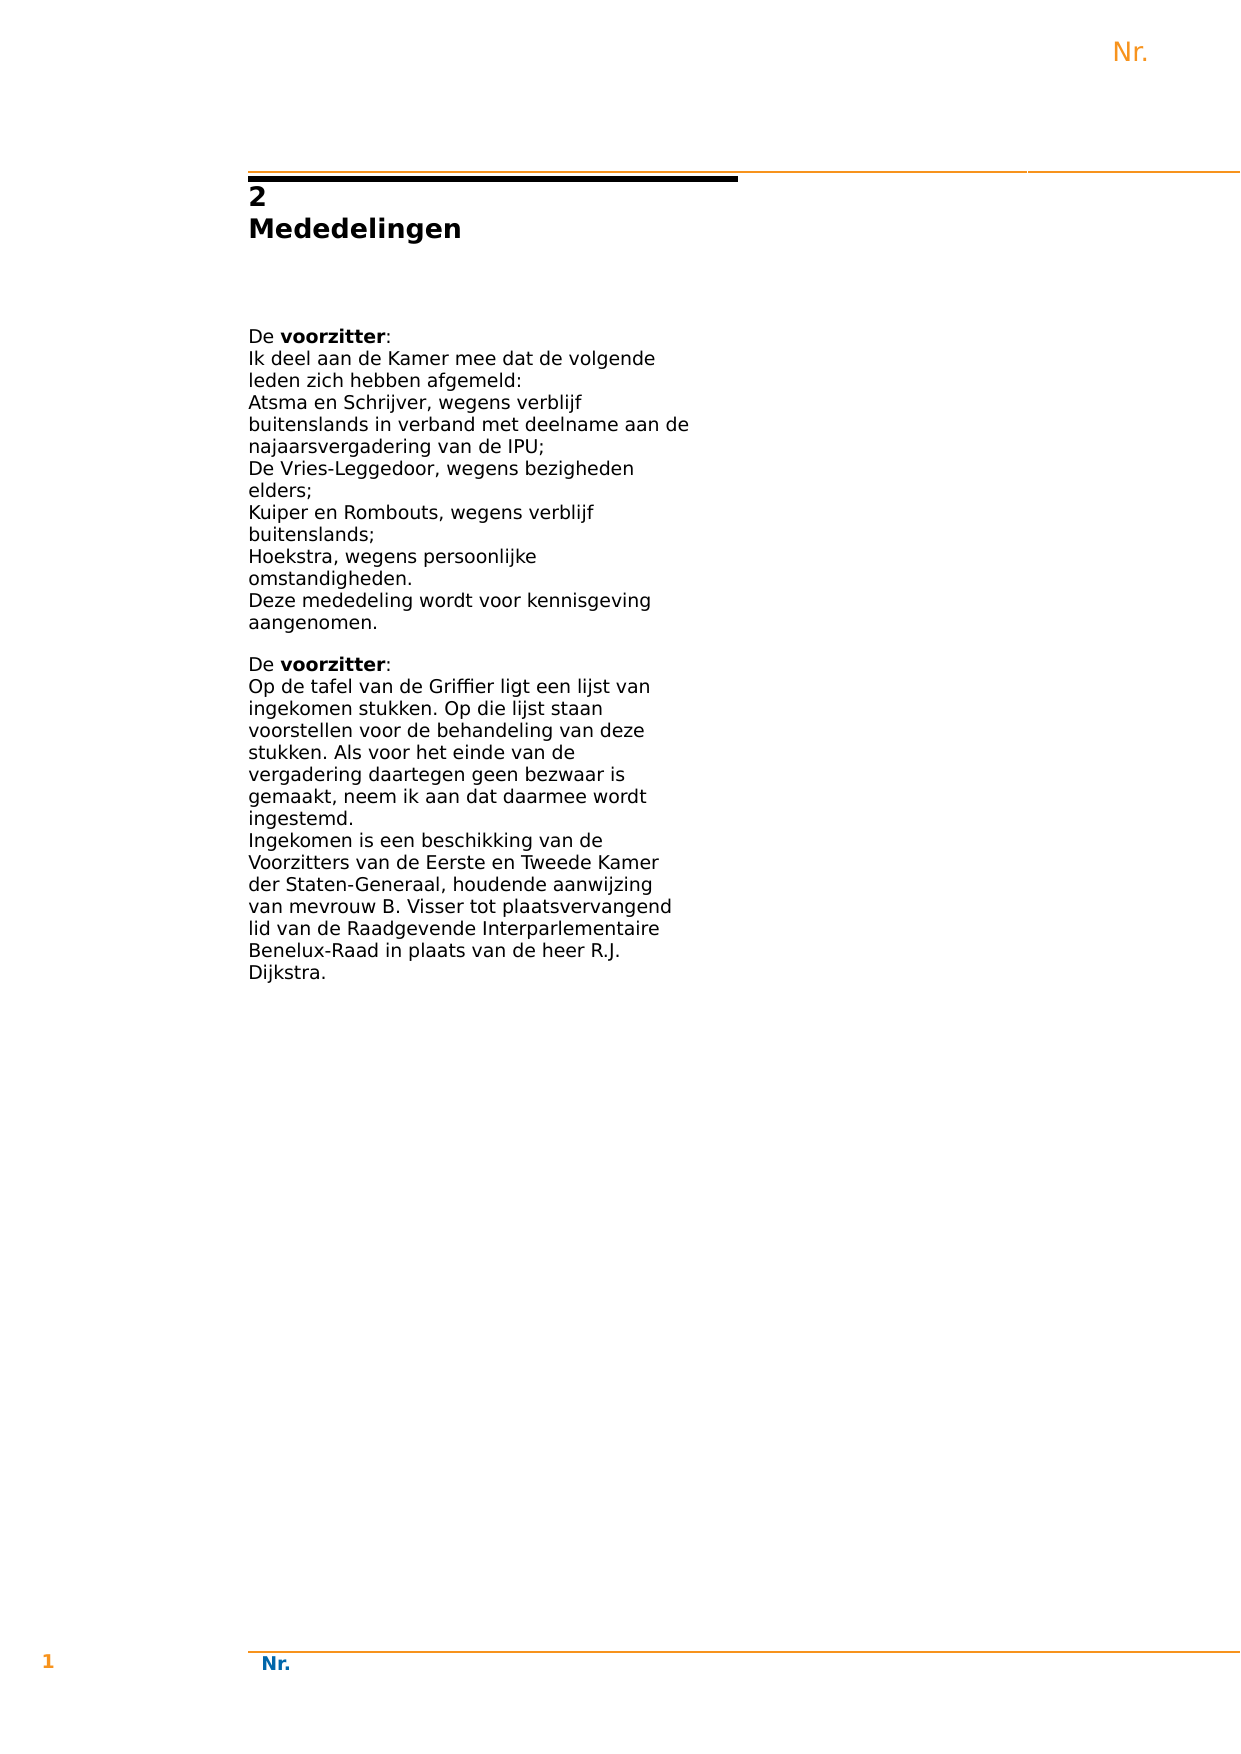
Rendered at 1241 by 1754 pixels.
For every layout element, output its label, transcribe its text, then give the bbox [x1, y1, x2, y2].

text Deze mededeling wordt voor kennisgeving aangenomen. [248, 590, 691, 634]
text Kuiper en Rombouts, wegens verblijf buitenslands; [248, 502, 691, 546]
text Atsma en Schrijver, wegens verblijf buitenslands in verband met deelname aan de najaarsvergadering van de IPU; [248, 392, 691, 458]
text Hoekstra, wegens persoonlijke omstandigheden. [248, 546, 691, 590]
text De voorzitter: [248, 326, 691, 348]
text De voorzitter: [248, 654, 691, 676]
text De Vries-Leggedoor, wegens bezigheden elders; [248, 458, 691, 502]
title 2 Mededelingen [248, 182, 691, 244]
text Ik deel aan de Kamer mee dat de volgende leden zich hebben afgemeld: [248, 348, 691, 392]
text Ingekomen is een beschikking van de Voorzitters van de Eerste en Tweede Kamer der Staten-Generaal, houdende aanwijzing van mevrouw B. Visser tot plaatsvervangend lid van de Raadgevende Interparlementaire Benelux-Raad in plaats van de heer R.J. Dijkstra. [248, 830, 691, 984]
text Op de tafel van de Griffier ligt een lijst van ingekomen stukken. Op die lijst staan voorstellen voor de behandeling van deze stukken. Als voor het einde van de vergadering daartegen geen bezwaar is gemaakt, neem ik aan dat daarmee wordt ingestemd. [248, 676, 691, 830]
